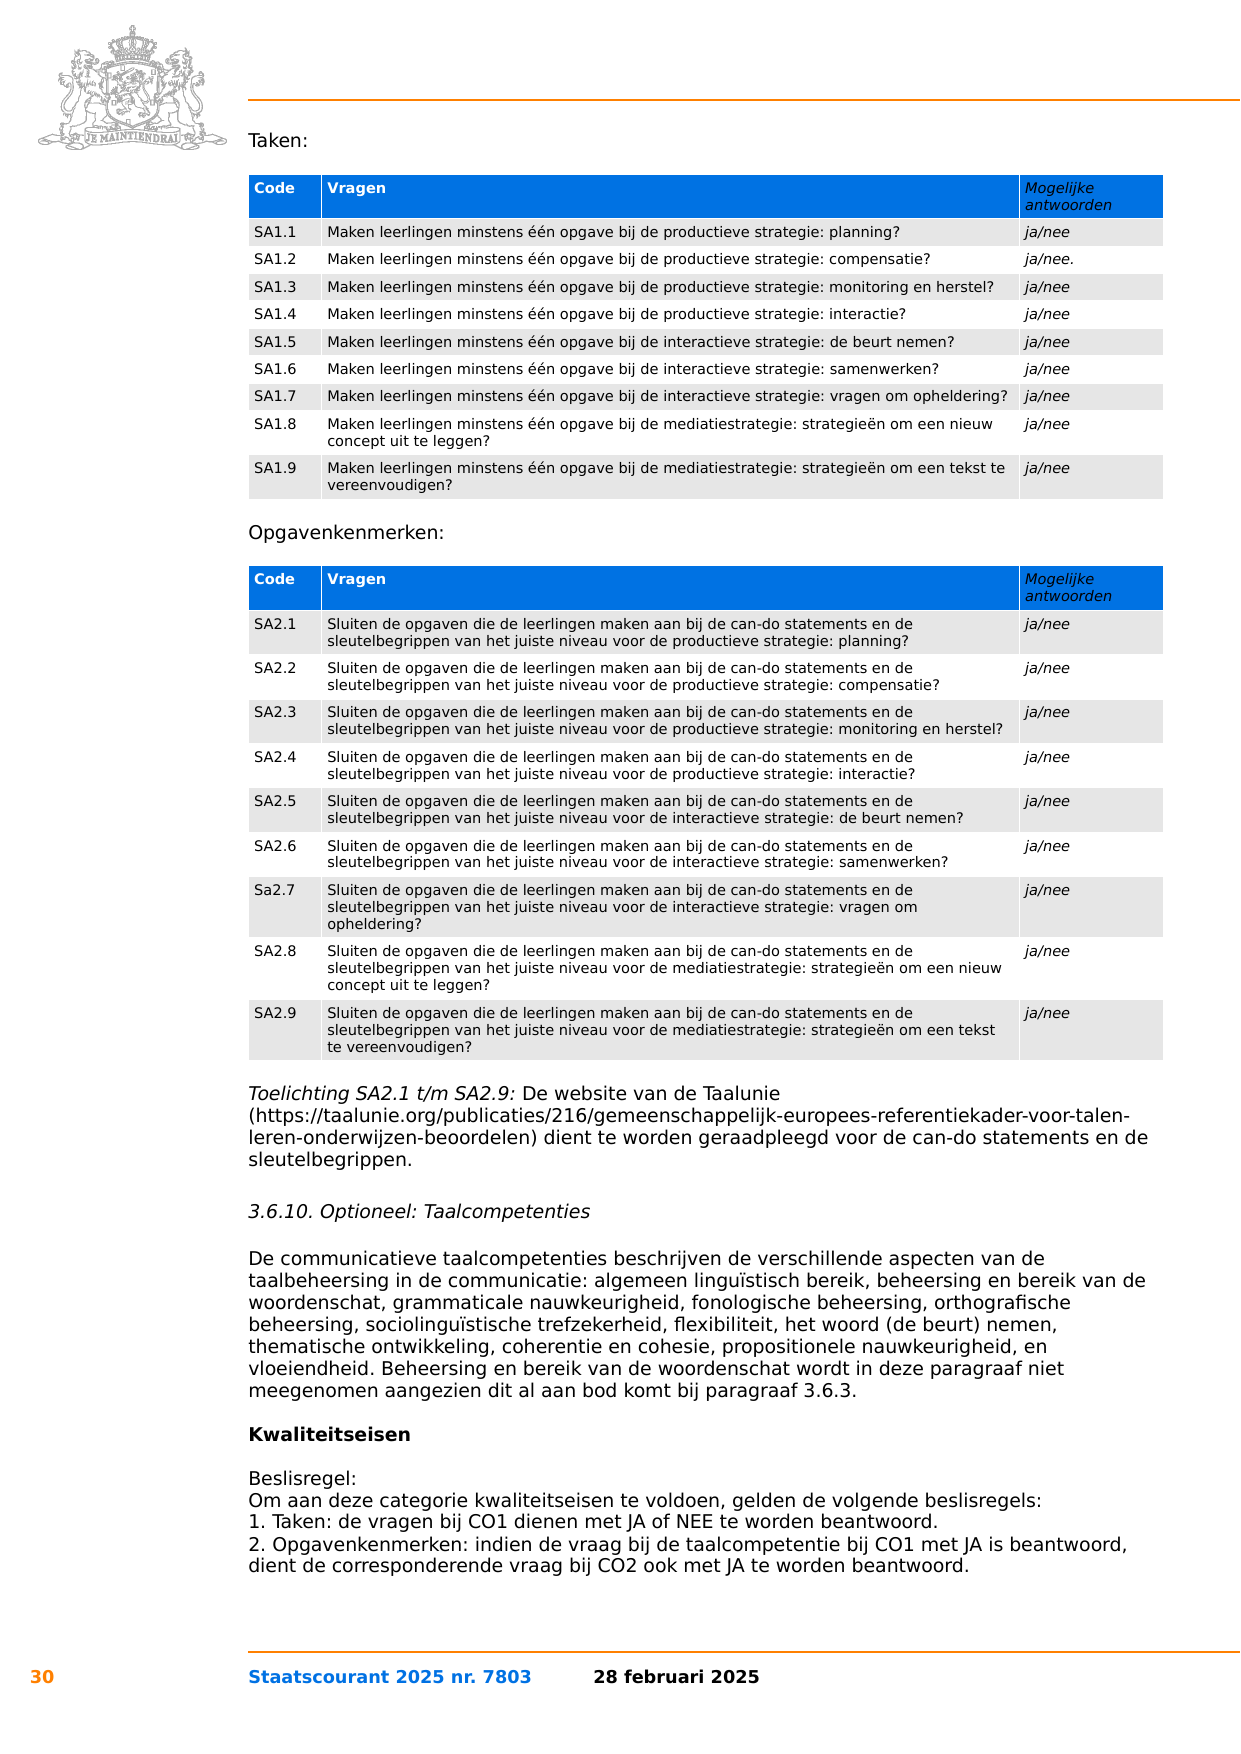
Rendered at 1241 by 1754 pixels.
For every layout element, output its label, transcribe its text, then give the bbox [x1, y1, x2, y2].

table_cell Maken leerlingen minstens één opgave bij de productieve strategie: interactie? [322, 301, 1019, 328]
table_cell ja/nee [1020, 877, 1163, 937]
table_cell SA2.5 [249, 788, 321, 832]
table_header Vragen [322, 175, 1019, 218]
text De communicatieve taalcompetenties beschrijven de verschillende aspecten van de taalbeheersing in de communicatie: algemeen linguïstisch bereik, beheersing en bereik van de woordenschat, grammaticale nauwkeurigheid, fonologische beheersing, orthografische beheersing, sociolinguïstische trefzekerheid, flexibiliteit, het woord (de beurt) nemen, thematische ontwikkeling, coherentie en cohesie, propositionele nauwkeurigheid, en vloeiendheid. Beheersing en bereik van de woordenschat wordt in deze paragraaf niet meegenomen aangezien dit al aan bod komt bij paragraaf 3.6.3. [248, 1248, 1163, 1402]
text Beslisregel: [248, 1467, 1163, 1489]
table_header Mogelijke antwoorden [1020, 566, 1163, 610]
table_cell Sluiten de opgaven die de leerlingen maken aan bij de can-do statements en de sleutelbegrippen van het juiste niveau voor de mediatiestrategie: strategieën om een nieuw concept uit te leggen? [322, 939, 1019, 999]
table_cell Sluiten de opgaven die de leerlingen maken aan bij de can-do statements en de sleutelbegrippen van het juiste niveau voor de interactieve strategie: de beurt nemen? [322, 788, 1019, 832]
table_cell ja/nee [1020, 219, 1163, 246]
table_cell Maken leerlingen minstens één opgave bij de mediatiestrategie: strategieën om een nieuw concept uit te leggen? [322, 411, 1019, 454]
table_cell SA1.1 [249, 219, 321, 246]
text 2. Opgavenkenmerken: indien de vraag bij de taalcompetentie bij CO1 met JA is beantwoord, dient de corresponderende vraag bij CO2 ook met JA te worden beantwoord. [248, 1533, 1163, 1577]
table_cell SA1.3 [249, 274, 321, 300]
table_cell Sluiten de opgaven die de leerlingen maken aan bij de can-do statements en de sleutelbegrippen van het juiste niveau voor de productieve strategie: planning? [322, 611, 1019, 654]
table_header Mogelijke antwoorden [1020, 175, 1163, 218]
table_cell SA1.2 [249, 247, 321, 273]
table_cell Sluiten de opgaven die de leerlingen maken aan bij de can-do statements en de sleutelbegrippen van het juiste niveau voor de productieve strategie: interactie? [322, 744, 1019, 787]
table_cell Maken leerlingen minstens één opgave bij de mediatiestrategie: strategieën om een tekst te vereenvoudigen? [322, 455, 1019, 499]
table_cell Maken leerlingen minstens één opgave bij de interactieve strategie: samenwerken? [322, 356, 1019, 382]
table_cell Sluiten de opgaven die de leerlingen maken aan bij de can-do statements en de sleutelbegrippen van het juiste niveau voor de productieve strategie: compensatie? [322, 655, 1019, 698]
table_cell Sluiten de opgaven die de leerlingen maken aan bij de can-do statements en de sleutelbegrippen van het juiste niveau voor de interactieve strategie: vragen om opheldering? [322, 877, 1019, 937]
table_cell ja/nee. [1020, 247, 1163, 273]
table_cell SA2.1 [249, 611, 321, 654]
text Toelichting SA2.1 t/m SA2.9: De website van de Taalunie (https://taalunie.org/publicaties/216/gemeenschappelijk-europees-referentiekader-voor-talen-leren-onderwijzen-beoordelen) dient te worden geraadpleegd voor de can-do statements en de sleutelbegrippen. [248, 1083, 1163, 1171]
table_cell SA1.8 [249, 411, 321, 454]
table_cell Maken leerlingen minstens één opgave bij de interactieve strategie: de beurt nemen? [322, 329, 1019, 355]
picture [38, 25, 227, 150]
table_cell SA1.9 [249, 455, 321, 499]
table_cell SA1.5 [249, 329, 321, 355]
text Om aan deze categorie kwaliteitseisen te voldoen, gelden de volgende beslisregels: [248, 1489, 1163, 1511]
table_cell SA2.8 [249, 939, 321, 999]
table_cell ja/nee [1020, 455, 1163, 499]
table_cell ja/nee [1020, 411, 1163, 454]
subtitle Taken: [248, 130, 1163, 152]
table_cell Maken leerlingen minstens één opgave bij de productieve strategie: monitoring en herstel? [322, 274, 1019, 300]
table_cell SA2.9 [249, 1000, 321, 1060]
table_cell Maken leerlingen minstens één opgave bij de interactieve strategie: vragen om opheldering? [322, 384, 1019, 410]
table_header Code [249, 566, 321, 610]
table_header Code [249, 175, 321, 218]
table_cell SA2.2 [249, 655, 321, 698]
table_cell SA1.4 [249, 301, 321, 328]
table_cell ja/nee [1020, 356, 1163, 382]
table_cell ja/nee [1020, 329, 1163, 355]
table_cell ja/nee [1020, 833, 1163, 876]
table_cell Sluiten de opgaven die de leerlingen maken aan bij de can-do statements en de sleutelbegrippen van het juiste niveau voor de mediatiestrategie: strategieën om een tekst te vereenvoudigen? [322, 1000, 1019, 1060]
table_cell Sluiten de opgaven die de leerlingen maken aan bij de can-do statements en de sleutelbegrippen van het juiste niveau voor de interactieve strategie: samenwerken? [322, 833, 1019, 876]
table_cell SA2.3 [249, 700, 321, 743]
table_cell SA1.7 [249, 384, 321, 410]
table_cell Maken leerlingen minstens één opgave bij de productieve strategie: compensatie? [322, 247, 1019, 273]
table_header Vragen [322, 566, 1019, 610]
subtitle 3.6.10. Optioneel: Taalcompetenties [248, 1201, 1163, 1223]
subtitle Kwaliteitseisen [248, 1424, 1163, 1446]
table_cell Sa2.7 [249, 877, 321, 937]
table_cell ja/nee [1020, 655, 1163, 698]
table_cell Sluiten de opgaven die de leerlingen maken aan bij de can-do statements en de sleutelbegrippen van het juiste niveau voor de productieve strategie: monitoring en herstel? [322, 700, 1019, 743]
table_cell SA2.6 [249, 833, 321, 876]
table_cell ja/nee [1020, 611, 1163, 654]
table_cell ja/nee [1020, 384, 1163, 410]
table_cell SA1.6 [249, 356, 321, 382]
subtitle Opgavenkenmerken: [248, 522, 1163, 543]
table_cell Maken leerlingen minstens één opgave bij de productieve strategie: planning? [322, 219, 1019, 246]
text 1. Taken: de vragen bij CO1 dienen met JA of NEE te worden beantwoord. [248, 1511, 1163, 1533]
table_cell SA2.4 [249, 744, 321, 787]
table_cell ja/nee [1020, 700, 1163, 743]
table_cell ja/nee [1020, 744, 1163, 787]
table_cell ja/nee [1020, 788, 1163, 832]
table_cell ja/nee [1020, 1000, 1163, 1060]
table_cell ja/nee [1020, 274, 1163, 300]
table_cell ja/nee [1020, 939, 1163, 999]
table_cell ja/nee [1020, 301, 1163, 328]
